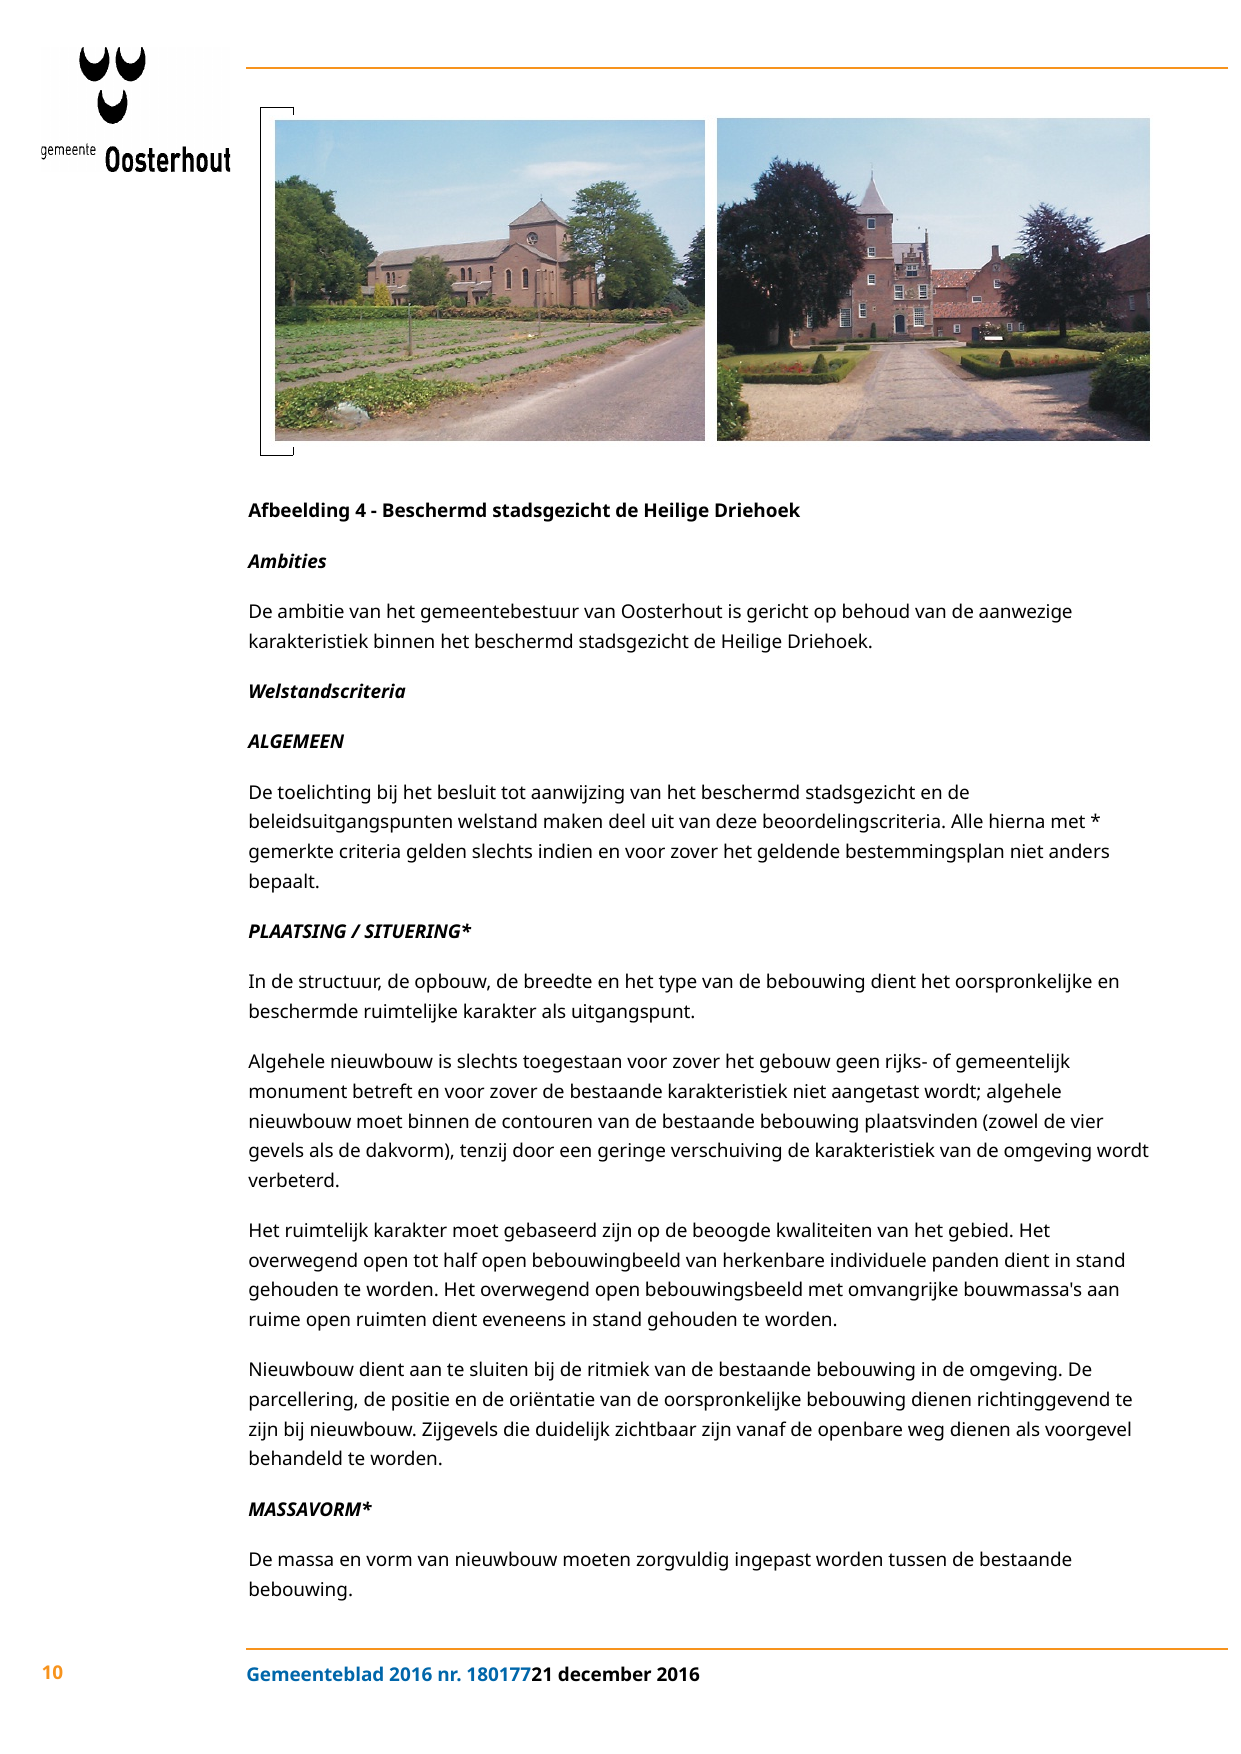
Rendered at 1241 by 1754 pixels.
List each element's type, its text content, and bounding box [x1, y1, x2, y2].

text MASSAVORM* [248, 1496, 1152, 1522]
picture [268, 115, 1155, 447]
text ALGEMEEN [248, 729, 1152, 754]
text PLAATSING / SITUERING* [248, 918, 1152, 944]
text De toelichting bij het besluit tot aanwijzing van het beschermd stadsgezicht en de beleidsuitgangspunten welstand maken deel uit van deze beoordelingscriteria. Alle hierna met * gemerkte criteria gelden slechts indien en voor zover het geldende bestemmingsplan niet anders bepaalt. [248, 779, 1152, 894]
text Het ruimtelijk karakter moet gebaseerd zijn op de beoogde kwaliteiten van het gebied. Het overwegend open tot half open bebouwingbeeld van herkenbare individuele panden dient in stand gehouden te worden. Het overwegend open bebouwingsbeeld met omvangrijke bouwmassa's aan ruime open ruimten dient eveneens in stand gehouden te worden. [248, 1217, 1152, 1332]
text Nieuwbouw dient aan te sluiten bij de ritmiek van de bestaande bebouwing in de omgeving. De parcellering, de positie en de oriëntatie van de oorspronkelijke bebouwing dienen richtinggevend te zijn bij nieuwbouw. Zijgevels die duidelijk zichtbaar zijn vanaf de openbare weg dienen als voorgevel behandeld te worden. [248, 1357, 1152, 1471]
text Algehele nieuwbouw is slechts toegestaan voor zover het gebouw geen rijks- of gemeentelijk monument betreft en voor zover de bestaande karakteristiek niet aangetast wordt; algehele nieuwbouw moet binnen de contouren van de bestaande bebouwing plaatsvinden (zowel de vier gevels als de dakvorm), tenzij door een geringe verschuiving de karakteristiek van de omgeving wordt verbeterd. [248, 1049, 1152, 1193]
picture [41, 47, 231, 172]
text De ambitie van het gemeentebestuur van Oosterhout is gericht op behoud van de aanwezige karakteristiek binnen het beschermd stadsgezicht de Heilige Driehoek. [248, 598, 1152, 654]
text Afbeelding 4 - Beschermd stadsgezicht de Heilige Driehoek [248, 497, 1152, 523]
text Welstandscriteria [248, 678, 1152, 704]
text De massa en vorm van nieuwbouw moeten zorgvuldig ingepast worden tussen de bestaande bebouwing. [248, 1546, 1152, 1602]
text Ambities [248, 548, 1152, 574]
text In de structuur, de opbouw, de breedte en het type van de bebouwing dient het oorspronkelijke en beschermde ruimtelijke karakter als uitgangspunt. [248, 969, 1152, 1024]
